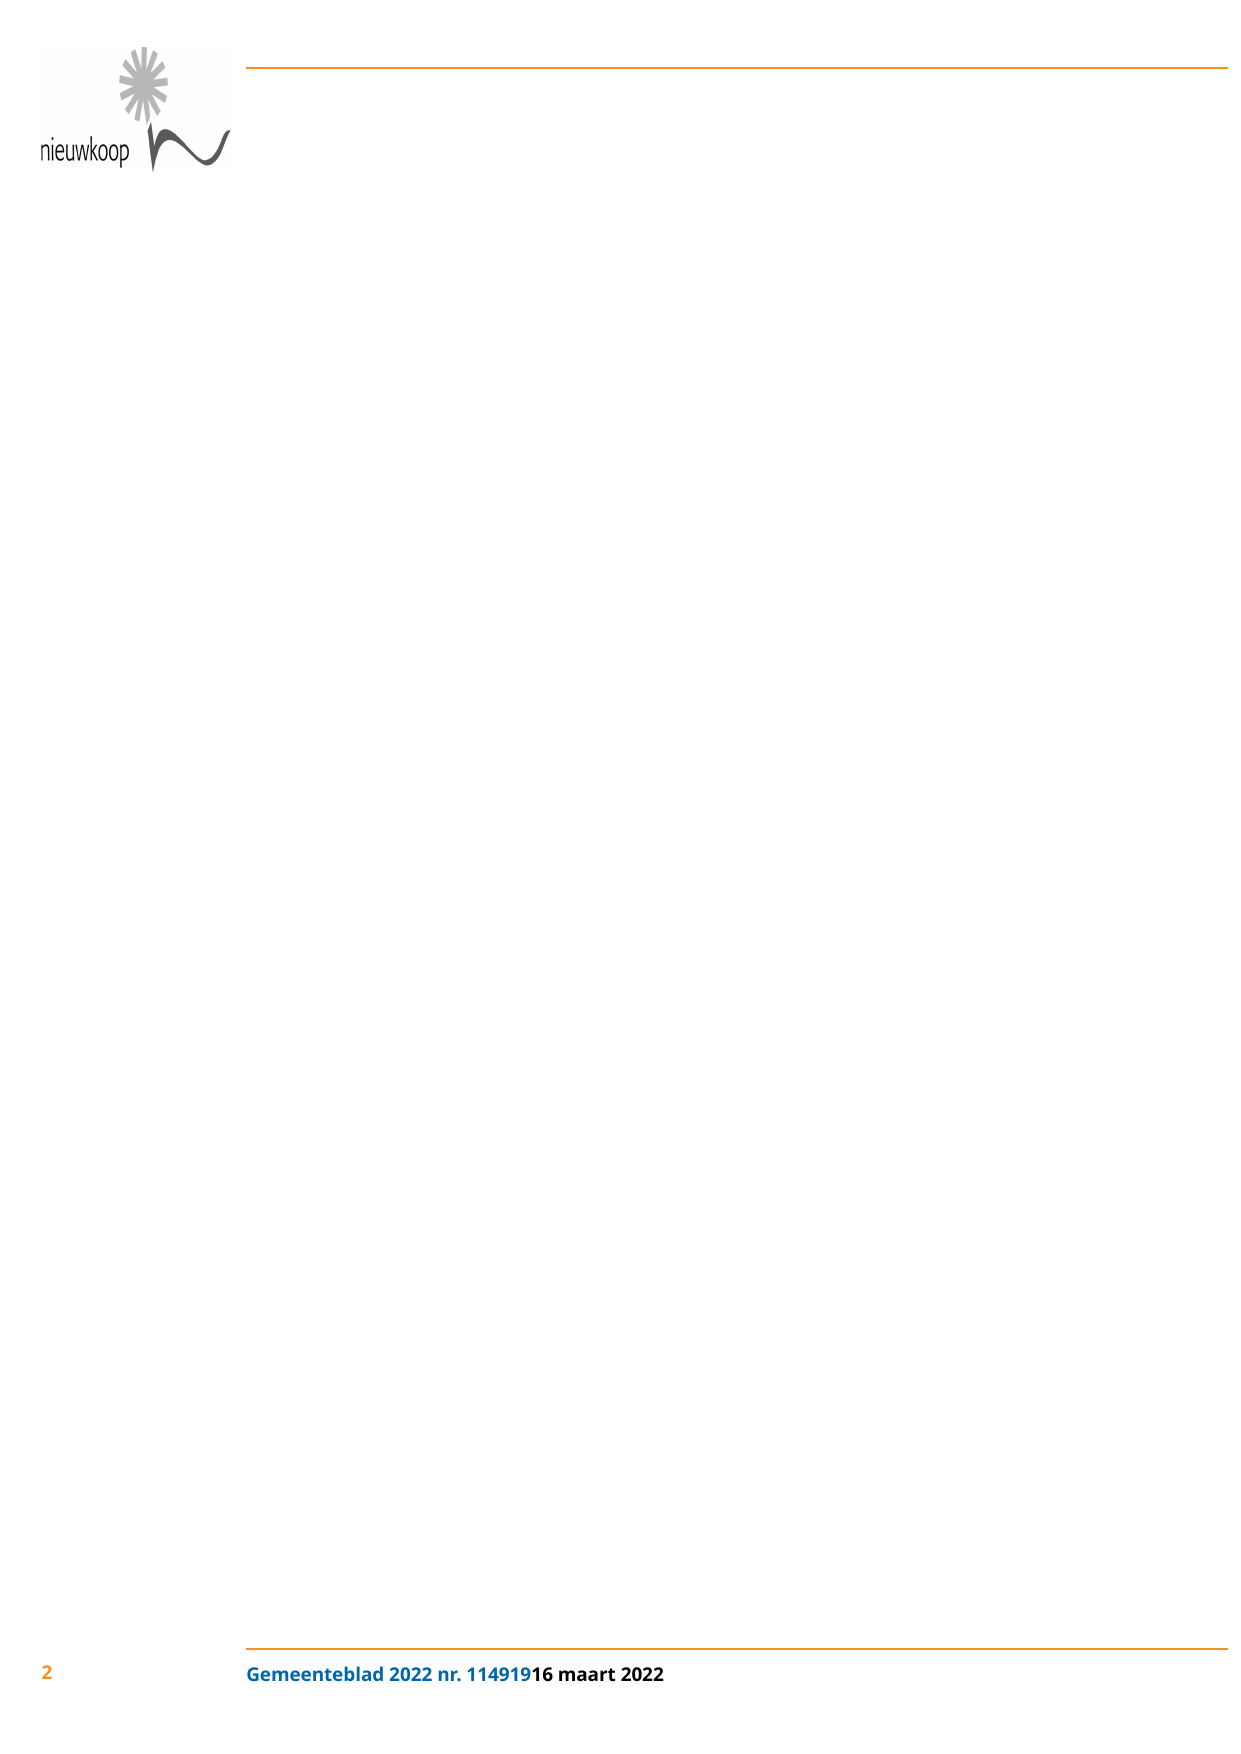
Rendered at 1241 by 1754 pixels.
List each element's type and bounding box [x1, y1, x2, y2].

picture [41, 47, 231, 172]
